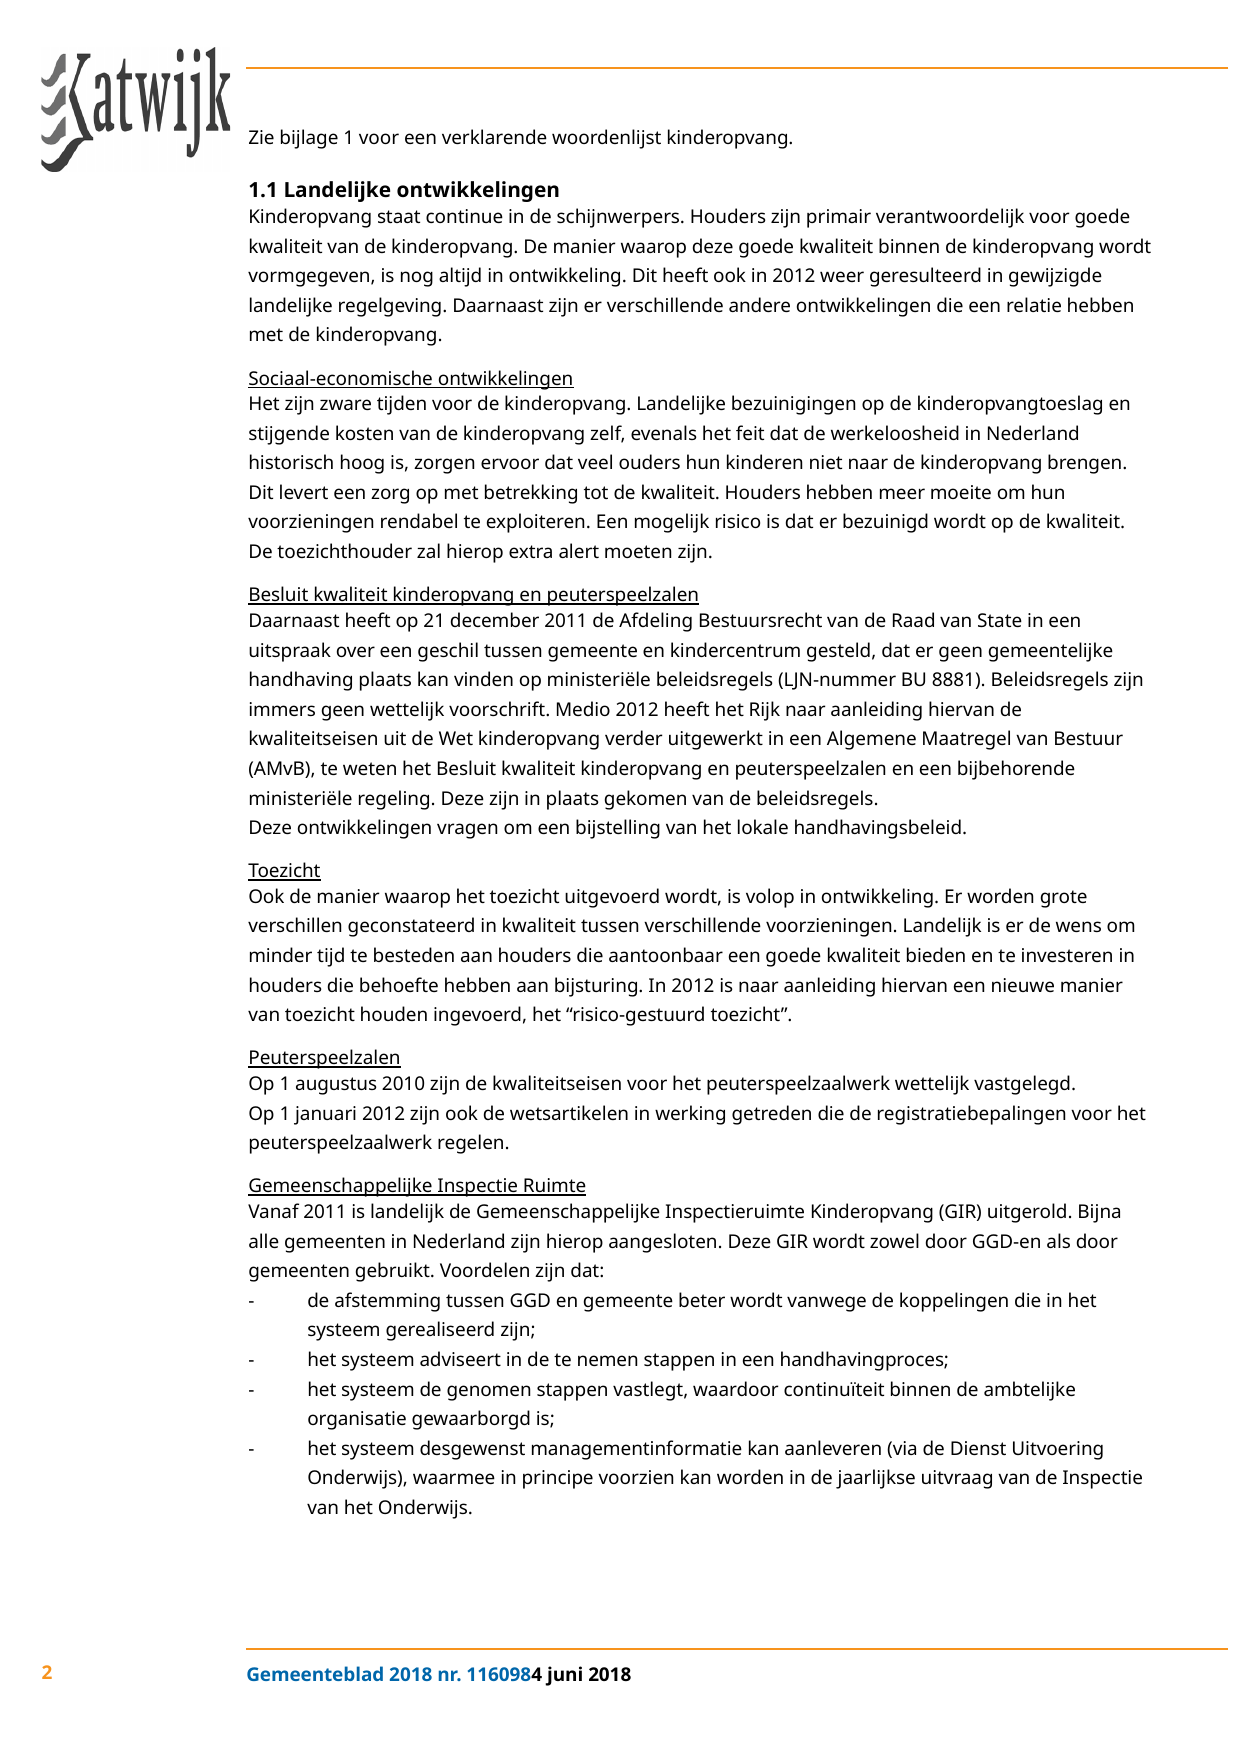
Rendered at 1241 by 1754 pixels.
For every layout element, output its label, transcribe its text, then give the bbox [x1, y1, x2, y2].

list het systeem de genomen stappen vastlegt, waardoor continuïteit binnen de ambtelijke organisatie gewaarborgd is; [248, 1376, 1152, 1431]
text Toezicht [248, 857, 1152, 883]
text Daarnaast heeft op 21 december 2011 de Afdeling Bestuursrecht van de Raad van State in een uitspraak over een geschil tussen gemeente en kindercentrum gesteld, dat er geen gemeentelijke handhaving plaats kan vinden op ministeriële beleidsregels (LJN-nummer BU 8881). Beleidsregels zijn immers geen wettelijk voorschrift. Medio 2012 heeft het Rijk naar aanleiding hiervan de kwaliteitseisen uit de Wet kinderopvang verder uitgewerkt in een Algemene Maatregel van Bestuur (AMvB), te weten het Besluit kwaliteit kinderopvang en peuterspeelzalen en een bijbehorende ministeriële regeling. Deze zijn in plaats gekomen van de beleidsregels. [248, 607, 1152, 810]
text 1.1 Landelijke ontwikkelingen [248, 175, 1152, 203]
text Deze ontwikkelingen vragen om een bijstelling van het lokale handhavingsbeleid. [248, 814, 1152, 840]
text Sociaal-economische ontwikkelingen [248, 365, 1152, 390]
text Zie bijlage 1 voor een verklarende woordenlijst kinderopvang. [248, 124, 1152, 150]
text Gemeenschappelijke Inspectie Ruimte [248, 1173, 1152, 1198]
text Op 1 januari 2012 zijn ook de wetsartikelen in werking getreden die de registratiebepalingen voor het peuterspeelzaalwerk regelen. [248, 1100, 1152, 1155]
list het systeem desgewenst managementinformatie kan aanleveren (via de Dienst Uitvoering Onderwijs), waarmee in principe voorzien kan worden in de jaarlijkse uitvraag van de Inspectie van het Onderwijs. [248, 1435, 1152, 1520]
text Ook de manier waarop het toezicht uitgevoerd wordt, is volop in ontwikkeling. Er worden grote verschillen geconstateerd in kwaliteit tussen verschillende voorzieningen. Landelijk is er de wens om minder tijd te besteden aan houders die aantoonbaar een goede kwaliteit bieden en te investeren in houders die behoefte hebben aan bijsturing. In 2012 is naar aanleiding hiervan een nieuwe manier van toezicht houden ingevoerd, het “risico-gestuurd toezicht”. [248, 883, 1152, 1027]
text Besluit kwaliteit kinderopvang en peuterspeelzalen [248, 581, 1152, 607]
text Het zijn zware tijden voor de kinderopvang. Landelijke bezuinigingen op de kinderopvangtoeslag en stijgende kosten van de kinderopvang zelf, evenals het feit dat de werkeloosheid in Nederland historisch hoog is, zorgen ervoor dat veel ouders hun kinderen niet naar de kinderopvang brengen. Dit levert een zorg op met betrekking tot de kwaliteit. Houders hebben meer moeite om hun voorzieningen rendabel te exploiteren. Een mogelijk risico is dat er bezuinigd wordt op de kwaliteit. De toezichthouder zal hierop extra alert moeten zijn. [248, 390, 1152, 564]
text Op 1 augustus 2010 zijn de kwaliteitseisen voor het peuterspeelzaalwerk wettelijk vastgelegd. [248, 1070, 1152, 1096]
list de afstemming tussen GGD en gemeente beter wordt vanwege de koppelingen die in het systeem gerealiseerd zijn; [248, 1287, 1152, 1342]
list het systeem adviseert in de te nemen stappen in een handhavingproces; [248, 1346, 1152, 1372]
text Kinderopvang staat continue in de schijnwerpers. Houders zijn primair verantwoordelijk voor goede kwaliteit van de kinderopvang. De manier waarop deze goede kwaliteit binnen de kinderopvang wordt vormgegeven, is nog altijd in ontwikkeling. Dit heeft ook in 2012 weer geresulteerd in gewijzigde landelijke regelgeving. Daarnaast zijn er verschillende andere ontwikkelingen die een relatie hebben met de kinderopvang. [248, 203, 1152, 347]
text Vanaf 2011 is landelijk de Gemeenschappelijke Inspectieruimte Kinderopvang (GIR) uitgerold. Bijna alle gemeenten in Nederland zijn hierop aangesloten. Deze GIR wordt zowel door GGD-en als door gemeenten gebruikt. Voordelen zijn dat: [248, 1198, 1152, 1283]
text Peuterspeelzalen [248, 1044, 1152, 1070]
picture [41, 47, 231, 172]
